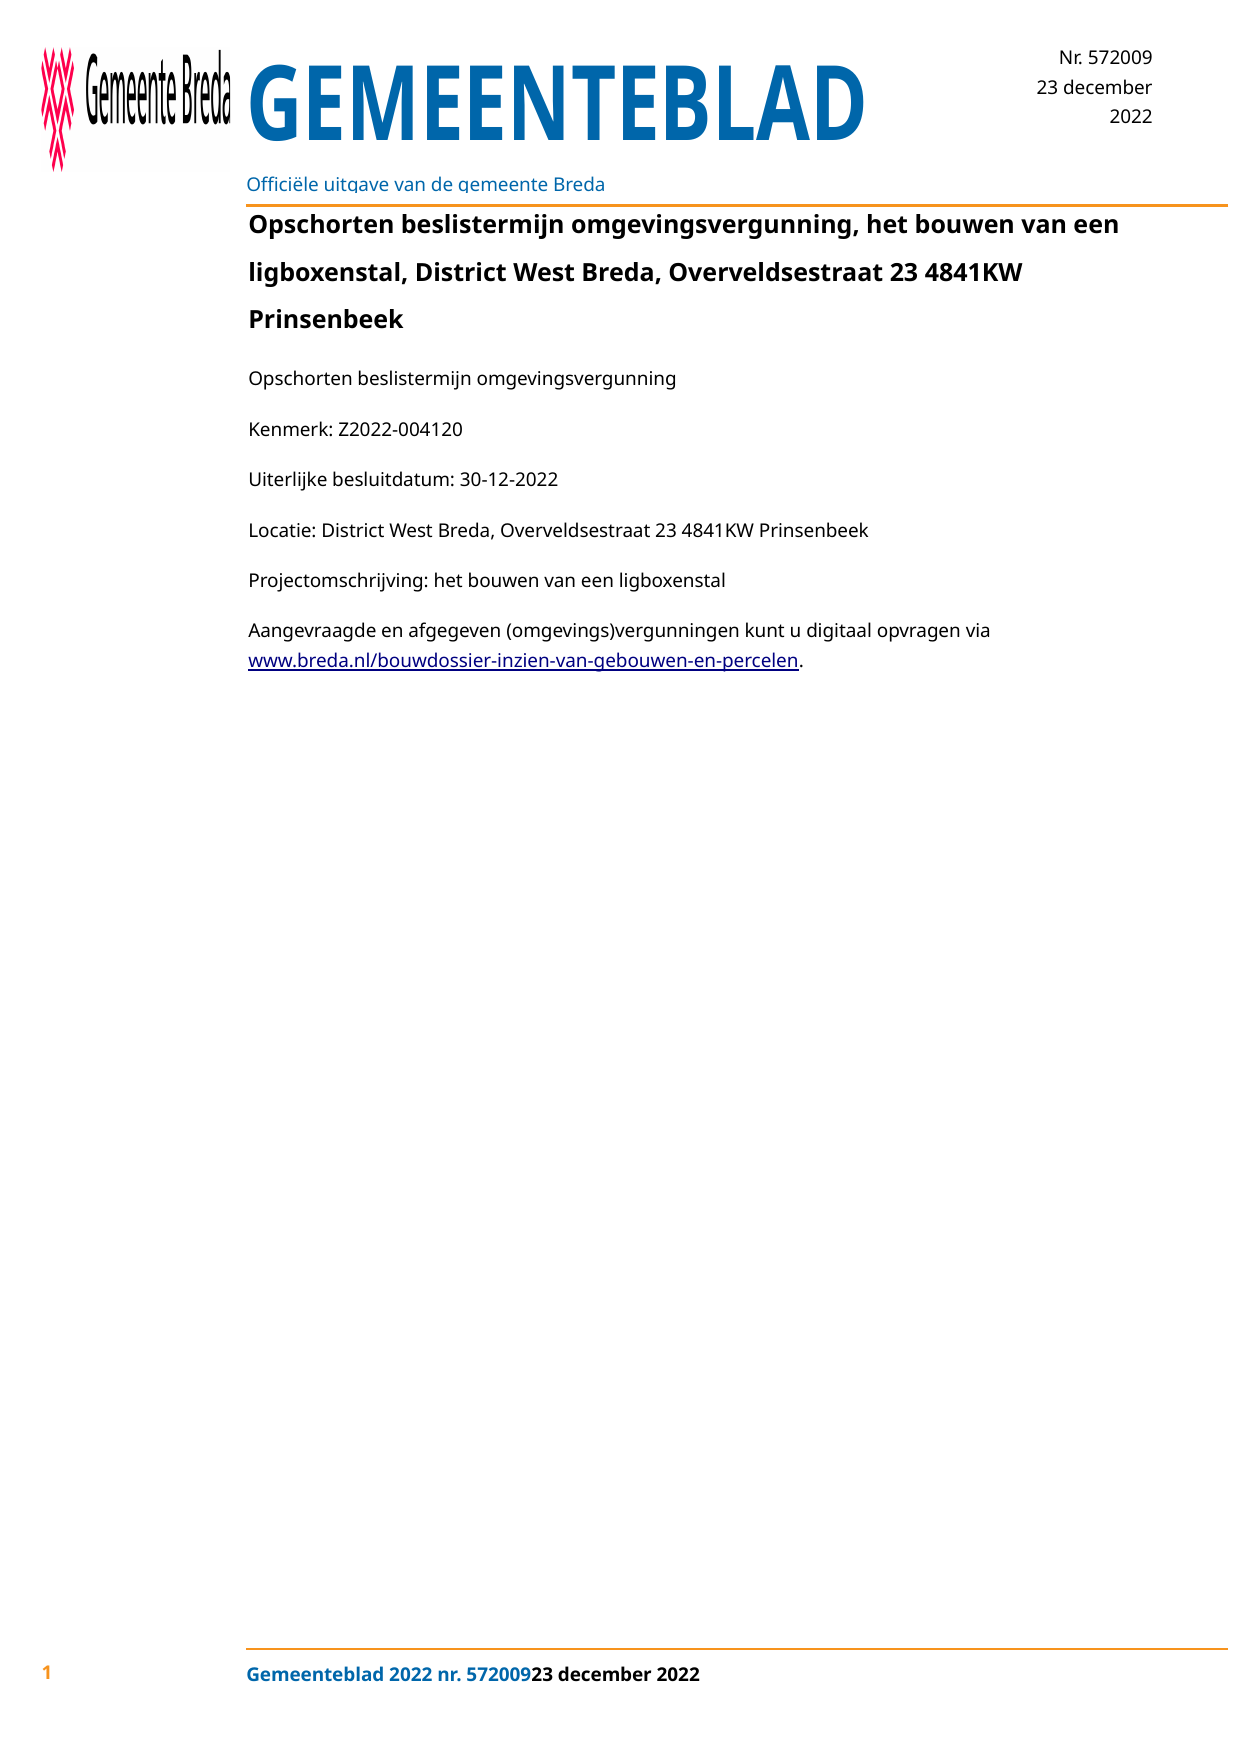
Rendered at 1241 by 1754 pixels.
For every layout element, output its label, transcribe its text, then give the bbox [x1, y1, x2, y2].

text Opschorten beslistermijn omgevingsvergunning, het bouwen van een ligboxenstal, District West Breda, Overveldsestraat 23 4841KW Prinsenbeek [248, 207, 1152, 336]
text Projectomschrijving: het bouwen van een ligboxenstal [248, 567, 1152, 593]
text Uiterlijke besluitdatum: 30-12-2022 [248, 466, 1152, 492]
picture [41, 47, 231, 172]
text Kenmerk: Z2022-004120 [248, 416, 1152, 442]
text Aangevraagde en afgegeven (omgevings)vergunningen kunt u digitaal opvragen via www.breda.nl/bouwdossier-inzien-van-gebouwen-en-percelen. [248, 618, 1152, 673]
text Locatie: District West Breda, Overveldsestraat 23 4841KW Prinsenbeek [248, 517, 1152, 542]
text Opschorten beslistermijn omgevingsvergunning [248, 366, 1152, 391]
